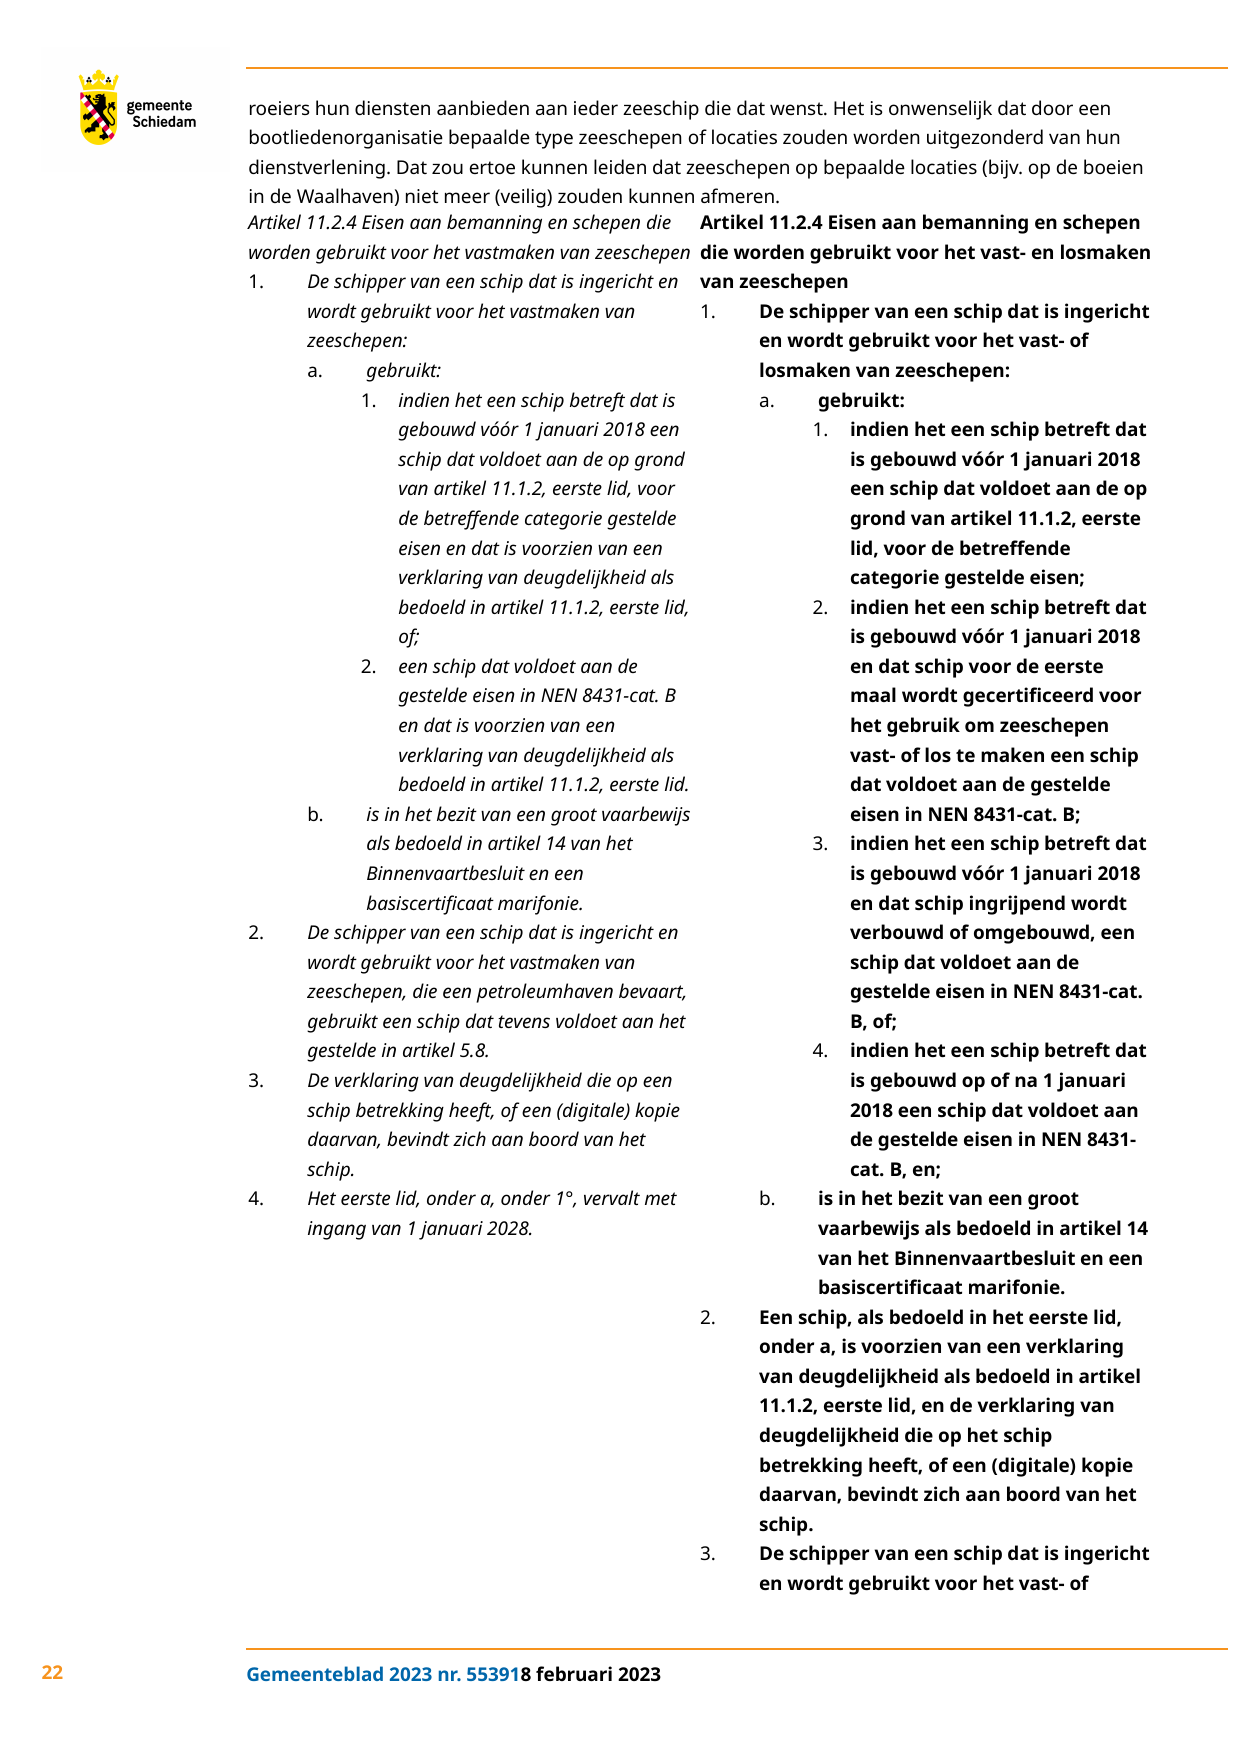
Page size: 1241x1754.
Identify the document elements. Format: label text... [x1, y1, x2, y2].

table_cell Artikel 11.2.4 Eisen aan bemanning en schepen die worden gebruikt voor het vastmaken van zeeschepen De schipper van een schip dat is ingericht en wordt gebruikt voor het vastmaken van zeeschepen: gebruikt: indien het een schip betreft dat is gebouwd vóór 1 januari 2018 een schip dat voldoet aan de op grond van artikel 11.1.2, eerste lid, voor de betreffende categorie gestelde eisen en dat is voorzien van een verklaring van deugdelijkheid als bedoeld in artikel 11.1.2, eerste lid, of; een schip dat voldoet aan de gestelde eisen in NEN 8431-cat. B en dat is voorzien van een verklaring van deugdelijkheid als bedoeld in artikel 11.1.2, eerste lid. is in het bezit van een groot vaarbewijs als bedoeld in artikel 14 van het Binnenvaartbesluit en een basiscertificaat marifonie. De schipper van een schip dat is ingericht en wordt gebruikt voor het vastmaken van zeeschepen, die een petroleumhaven bevaart, gebruikt een schip dat tevens voldoet aan het gestelde in artikel 5.8. De verklaring van deugdelijkheid die op een schip betrekking heeft, of een (digitale) kopie daarvan, bevindt zich aan boord van het schip. Het eerste lid, onder a, onder 1°, vervalt met ingang van 1 januari 2028. [248, 209, 700, 1596]
table_cell Artikel 11.2.4 Eisen aan bemanning en schepen die worden gebruikt voor het vast- en losmaken van zeeschepen De schipper van een schip dat is ingericht en wordt gebruikt voor het vast- of losmaken van zeeschepen: gebruikt: indien het een schip betreft dat is gebouwd vóór 1 januari 2018 een schip dat voldoet aan de op grond van artikel 11.1.2, eerste lid, voor de betreffende categorie gestelde eisen; indien het een schip betreft dat is gebouwd vóór 1 januari 2018 en dat schip voor de eerste maal wordt gecertificeerd voor het gebruik om zeeschepen vast- of los te maken een schip dat voldoet aan de gestelde eisen in NEN 8431-cat. B; indien het een schip betreft dat is gebouwd vóór 1 januari 2018 en dat schip ingrijpend wordt verbouwd of omgebouwd, een schip dat voldoet aan de gestelde eisen in NEN 8431-cat. B, of; indien het een schip betreft dat is gebouwd op of na 1 januari 2018 een schip dat voldoet aan de gestelde eisen in NEN 8431-cat. B, en; is in het bezit van een groot vaarbewijs als bedoeld in artikel 14 van het Binnenvaartbesluit en een basiscertificaat marifonie. Een schip, als bedoeld in het eerste lid, onder a, is voorzien van een verklaring van deugdelijkheid als bedoeld in artikel 11.1.2, eerste lid, en de verklaring van deugdelijkheid die op het schip betrekking heeft, of een (digitale) kopie daarvan, bevindt zich aan boord van het schip. De schipper van een schip dat is ingericht en wordt gebruikt voor het vast- of [700, 209, 1152, 1596]
table_cell roeiers hun diensten aanbieden aan ieder zeeschip die dat wenst. Het is onwenselijk dat door een bootliedenorganisatie bepaalde type zeeschepen of locaties zouden worden uitgezonderd van hun dienstverlening. Dat zou ertoe kunnen leiden dat zeeschepen op bepaalde locaties (bijv. op de boeien in de Waalhaven) niet meer (veilig) zouden kunnen afmeren. [248, 95, 1152, 209]
picture [41, 47, 231, 172]
